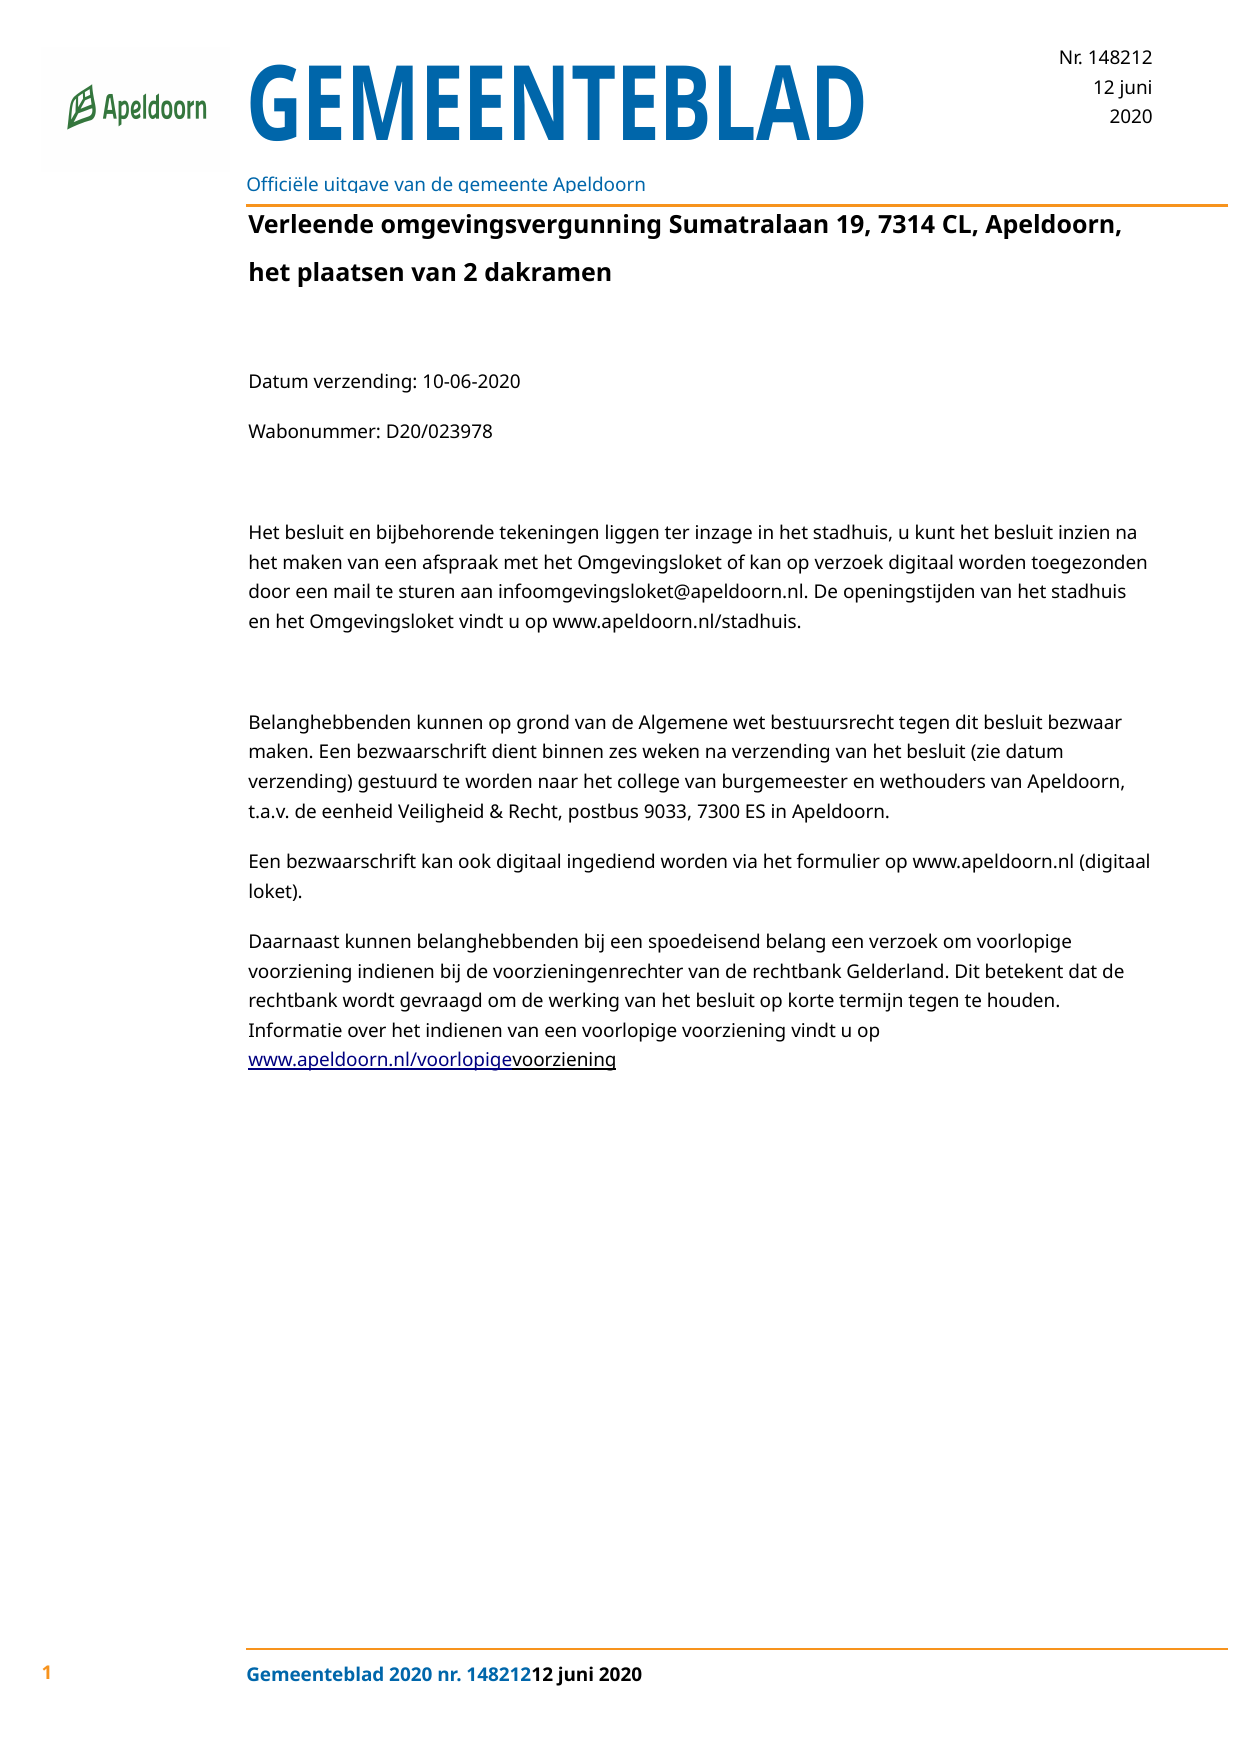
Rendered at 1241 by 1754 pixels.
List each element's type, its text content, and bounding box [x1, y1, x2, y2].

picture [41, 47, 231, 172]
text Een bezwaarschrift kan ook digitaal ingediend worden via het formulier op www.apeldoorn.nl (digitaal loket). [248, 848, 1152, 904]
text Daarnaast kunnen belanghebbenden bij een spoedeisend belang een verzoek om voorlopige voorziening indienen bij de voorzieningenrechter van de rechtbank Gelderland. Dit betekent dat de rechtbank wordt gevraagd om de werking van het besluit op korte termijn tegen te houden. Informatie over het indienen van een voorlopige voorziening vindt u op www.apeldoorn.nl/voorlopigevoorziening [248, 928, 1152, 1072]
text Belanghebbenden kunnen op grond van de Algemene wet bestuursrecht tegen dit besluit bezwaar maken. Een bezwaarschrift dient binnen zes weken na verzending van het besluit (zie datum verzending) gestuurd te worden naar het college van burgemeester en wethouders van Apeldoorn, t.a.v. de eenheid Veiligheid & Recht, postbus 9033, 7300 ES in Apeldoorn. [248, 709, 1152, 824]
text Datum verzending: 10-06-2020 [248, 368, 1152, 394]
text Wabonummer: D20/023978 [248, 419, 1152, 444]
text Het besluit en bijbehorende tekeningen liggen ter inzage in het stadhuis, u kunt het besluit inzien na het maken van een afspraak met het Omgevingsloket of kan op verzoek digitaal worden toegezonden door een mail te sturen aan infoomgevingsloket@apeldoorn.nl. De openingstijden van het stadhuis en het Omgevingsloket vindt u op www.apeldoorn.nl/stadhuis. [248, 519, 1152, 634]
text Verleende omgevingsvergunning Sumatralaan 19, 7314 CL, Apeldoorn, het plaatsen van 2 dakramen [248, 207, 1152, 288]
